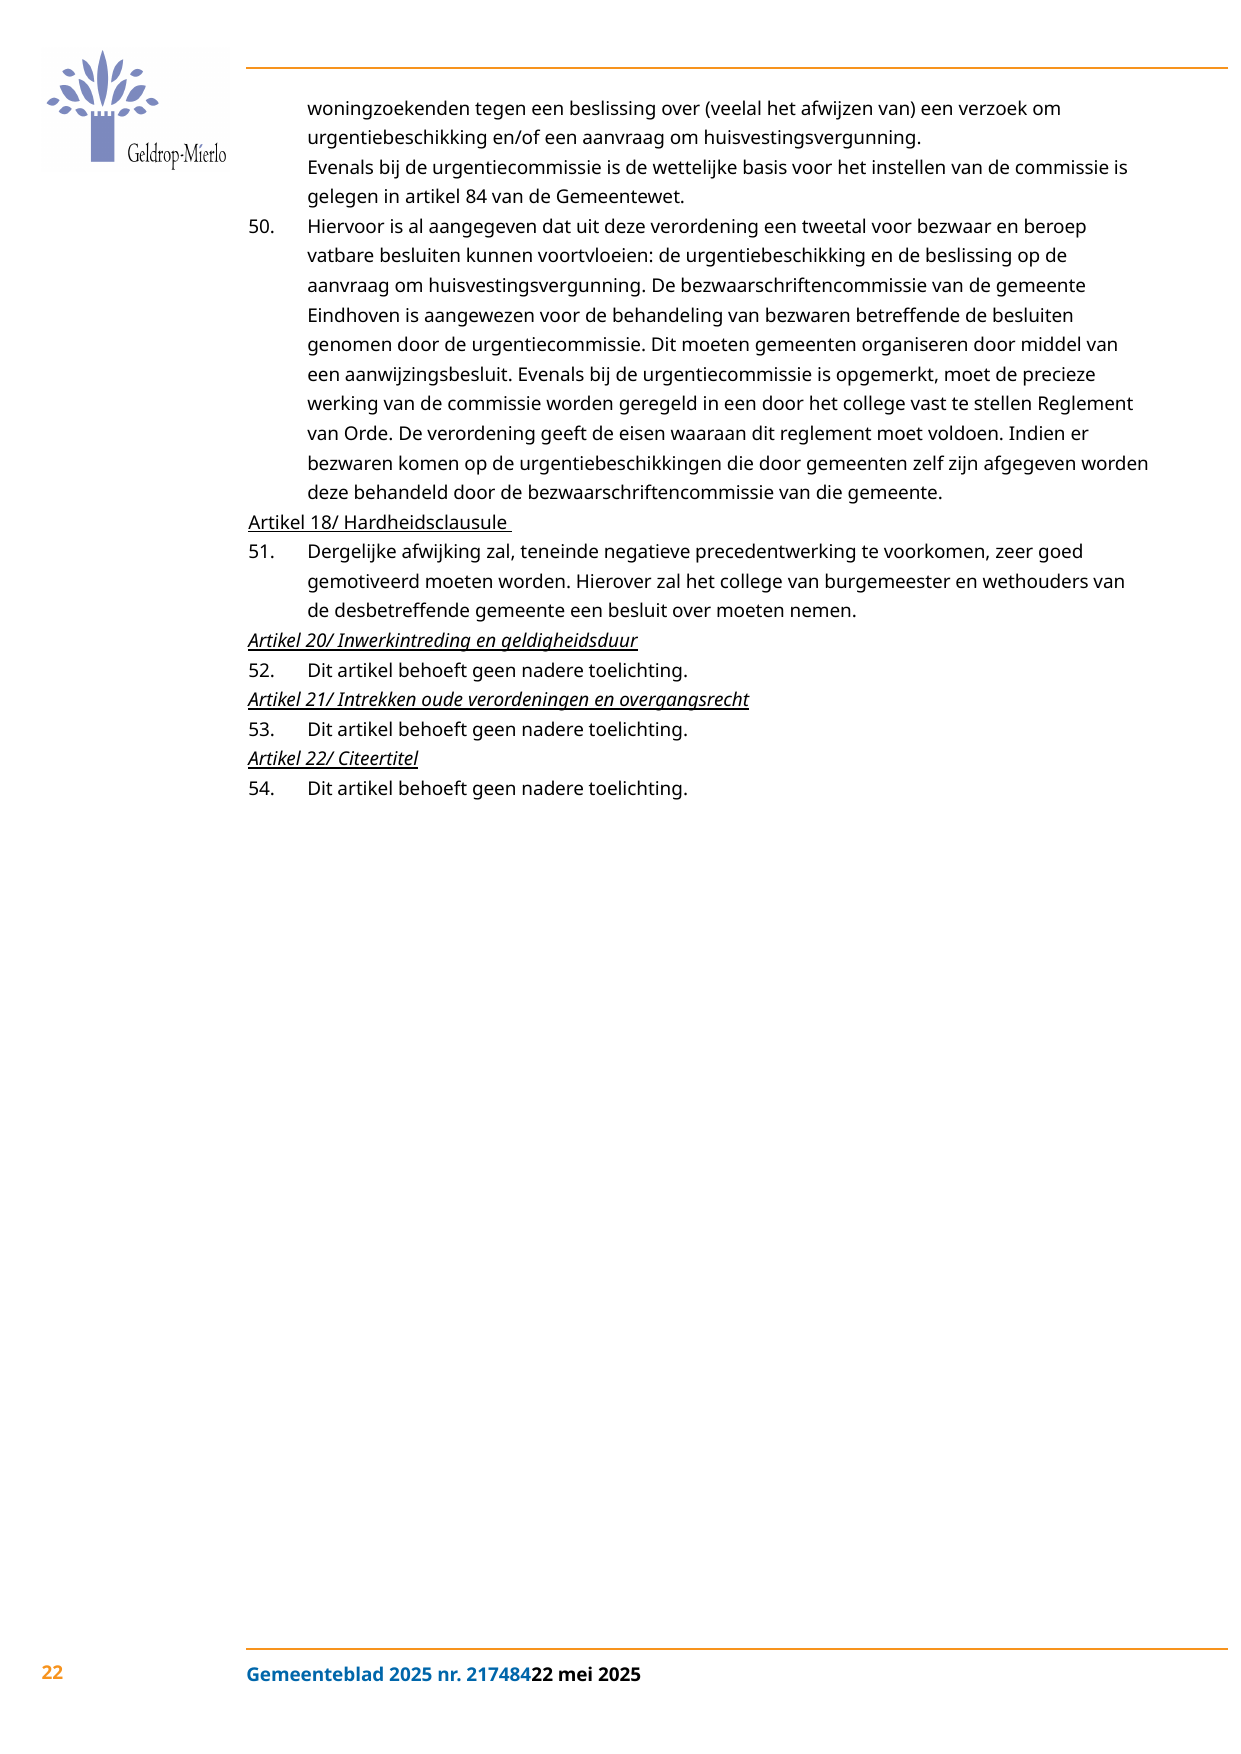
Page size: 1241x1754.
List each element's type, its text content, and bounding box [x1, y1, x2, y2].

text Artikel 21/ Intrekken oude verordeningen en overgangsrecht [248, 686, 1152, 712]
text Artikel 22/ Citeertitel [248, 746, 1152, 771]
list Dit artikel behoeft geen nadere toelichting. [248, 775, 1152, 801]
picture [41, 47, 231, 172]
list Dergelijke afwijking zal, teneinde negatieve precedentwerking te voorkomen, zeer goed gemotiveerd moeten worden. Hierover zal het college van burgemeester en wethouders van de desbetreffende gemeente een besluit over moeten nemen. [248, 538, 1152, 623]
text Artikel 20/ Inwerkintreding en geldigheidsduur [248, 627, 1152, 653]
list woningzoekenden tegen een beslissing over (veelal het afwijzen van) een verzoek om urgentiebeschikking en/of een aanvraag om huisvestingsvergunning. [248, 95, 1152, 150]
text Artikel 18/ Hardheidsclausule [248, 509, 1152, 535]
list Hiervoor is al aangegeven dat uit deze verordening een tweetal voor bezwaar en beroep vatbare besluiten kunnen voortvloeien: de urgentiebeschikking en de beslissing op de aanvraag om huisvestingsvergunning. De bezwaarschriftencommissie van de gemeente Eindhoven is aangewezen voor de behandeling van bezwaren betreffende de besluiten genomen door de urgentiecommissie. Dit moeten gemeenten organiseren door middel van een aanwijzingsbesluit. Evenals bij de urgentiecommissie is opgemerkt, moet de precieze werking van de commissie worden geregeld in een door het college vast te stellen Reglement van Orde. De verordening geeft de eisen waaraan dit reglement moet voldoen. Indien er bezwaren komen op de urgentiebeschikkingen die door gemeenten zelf zijn afgegeven worden deze behandeld door de bezwaarschriftencommissie van die gemeente. [248, 213, 1152, 505]
list Dit artikel behoeft geen nadere toelichting. [248, 716, 1152, 742]
list Evenals bij de urgentiecommissie is de wettelijke basis voor het instellen van de commissie is gelegen in artikel 84 van de Gemeentewet. [248, 154, 1152, 209]
list Dit artikel behoeft geen nadere toelichting. [248, 657, 1152, 683]
